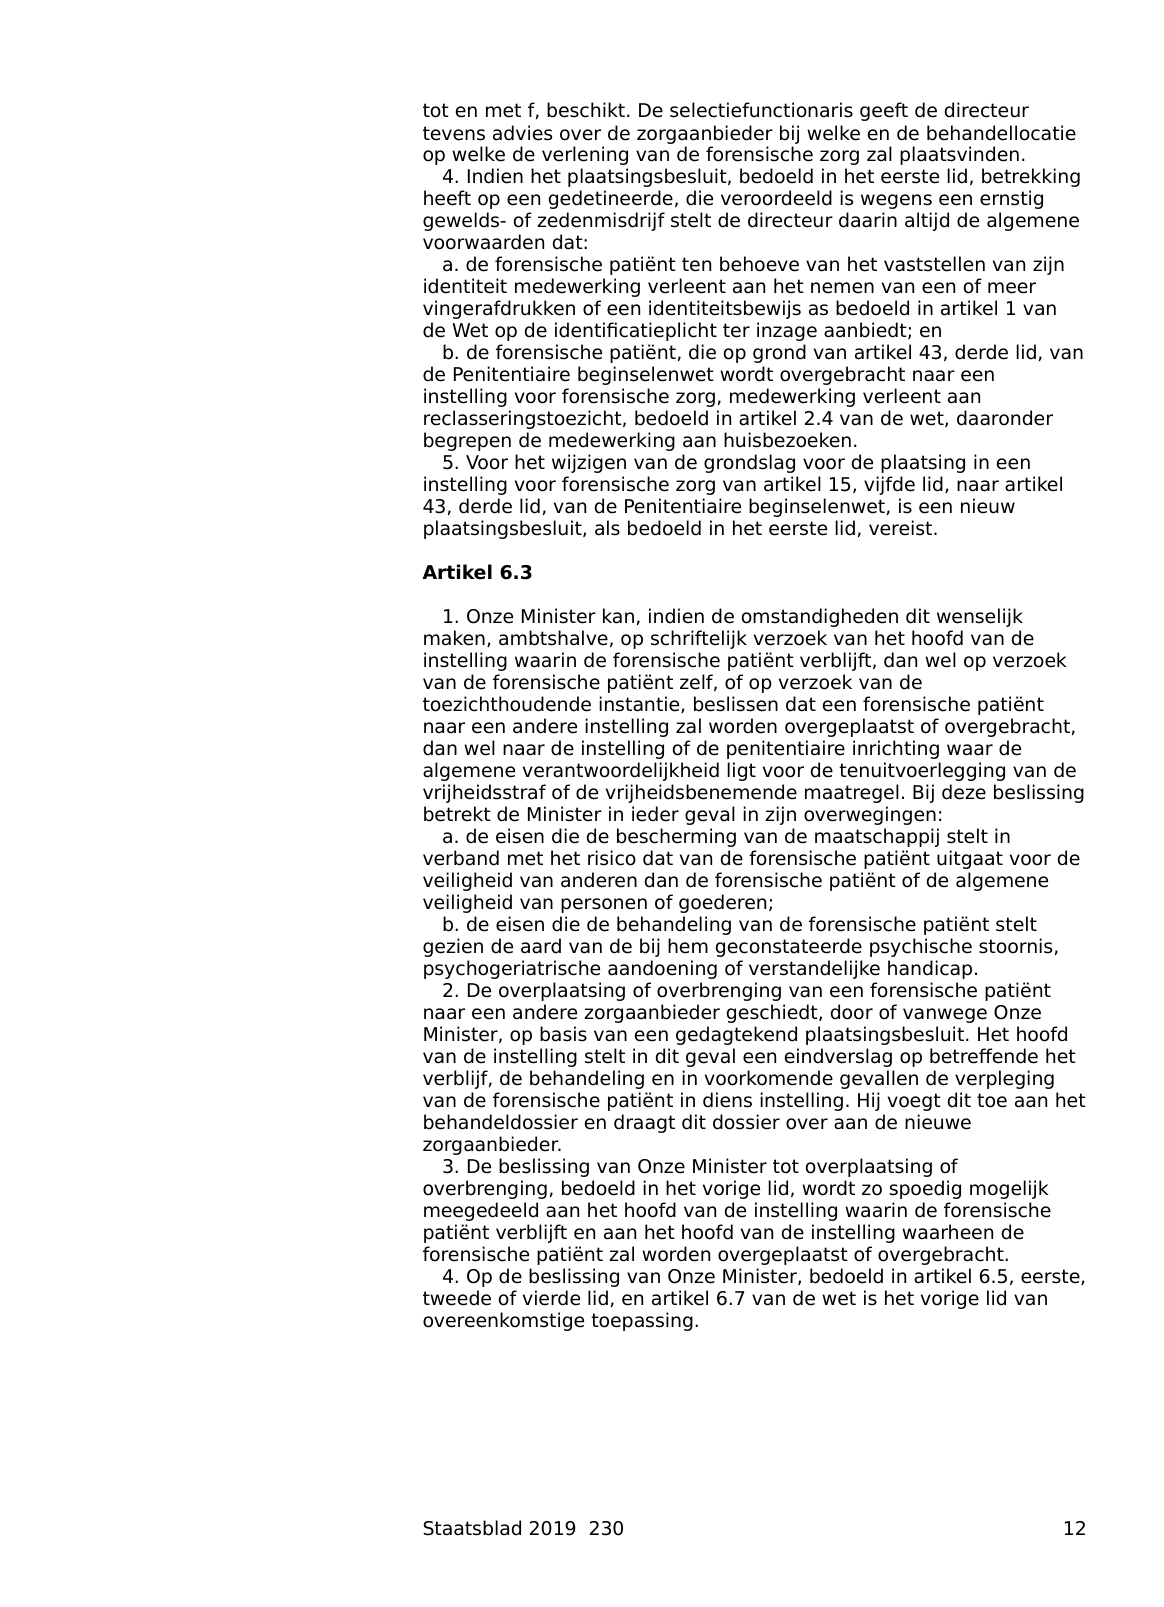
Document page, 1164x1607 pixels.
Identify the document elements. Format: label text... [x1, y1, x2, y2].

text a. de forensische patiënt ten behoeve van het vaststellen van zijn identiteit medewerking verleent aan het nemen van een of meer vingerafdrukken of een identiteitsbewijs as bedoeld in artikel 1 van de Wet op de identificatieplicht ter inzage aanbiedt; en [422, 254, 1087, 342]
text b. de eisen die de behandeling van de forensische patiënt stelt gezien de aard van de bij hem geconstateerde psychische stoornis, psychogeriatrische aandoening of verstandelijke handicap. [422, 914, 1087, 980]
text a. de eisen die de bescherming van de maatschappij stelt in verband met het risico dat van de forensische patiënt uitgaat voor de veiligheid van anderen dan de forensische patiënt of de algemene veiligheid van personen of goederen; [422, 826, 1087, 914]
text tot en met f, beschikt. De selectiefunctionaris geeft de directeur tevens advies over de zorgaanbieder bij welke en de behandellocatie op welke de verlening van de forensische zorg zal plaatsvinden. [422, 100, 1087, 166]
text 4. Indien het plaatsingsbesluit, bedoeld in het eerste lid, betrekking heeft op een gedetineerde, die veroordeeld is wegens een ernstig gewelds- of zedenmisdrijf stelt de directeur daarin altijd de algemene voorwaarden dat: [422, 166, 1087, 254]
subtitle Artikel 6.3 [422, 562, 1087, 584]
text 4. Op de beslissing van Onze Minister, bedoeld in artikel 6.5, eerste, tweede of vierde lid, en artikel 6.7 van de wet is het vorige lid van overeenkomstige toepassing. [422, 1266, 1087, 1332]
text 3. De beslissing van Onze Minister tot overplaatsing of overbrenging, bedoeld in het vorige lid, wordt zo spoedig mogelijk meegedeeld aan het hoofd van de instelling waarin de forensische patiënt verblijft en aan het hoofd van de instelling waarheen de forensische patiënt zal worden overgeplaatst of overgebracht. [422, 1156, 1087, 1266]
text 5. Voor het wijzigen van de grondslag voor de plaatsing in een instelling voor forensische zorg van artikel 15, vijfde lid, naar artikel 43, derde lid, van de Penitentiaire beginselenwet, is een nieuw plaatsingsbesluit, als bedoeld in het eerste lid, vereist. [422, 452, 1087, 540]
text b. de forensische patiënt, die op grond van artikel 43, derde lid, van de Penitentiaire beginselenwet wordt overgebracht naar een instelling voor forensische zorg, medewerking verleent aan reclasseringstoezicht, bedoeld in artikel 2.4 van de wet, daaronder begrepen de medewerking aan huisbezoeken. [422, 342, 1087, 452]
text 2. De overplaatsing of overbrenging van een forensische patiënt naar een andere zorgaanbieder geschiedt, door of vanwege Onze Minister, op basis van een gedagtekend plaatsingsbesluit. Het hoofd van de instelling stelt in dit geval een eindverslag op betreffende het verblijf, de behandeling en in voorkomende gevallen de verpleging van de forensische patiënt in diens instelling. Hij voegt dit toe aan het behandeldossier en draagt dit dossier over aan de nieuwe zorgaanbieder. [422, 980, 1087, 1156]
text 1. Onze Minister kan, indien de omstandigheden dit wenselijk maken, ambtshalve, op schriftelijk verzoek van het hoofd van de instelling waarin de forensische patiënt verblijft, dan wel op verzoek van de forensische patiënt zelf, of op verzoek van de toezichthoudende instantie, beslissen dat een forensische patiënt naar een andere instelling zal worden overgeplaatst of overgebracht, dan wel naar de instelling of de penitentiaire inrichting waar de algemene verantwoordelijkheid ligt voor de tenuitvoerlegging van de vrijheidsstraf of de vrijheidsbenemende maatregel. Bij deze beslissing betrekt de Minister in ieder geval in zijn overwegingen: [422, 606, 1087, 826]
